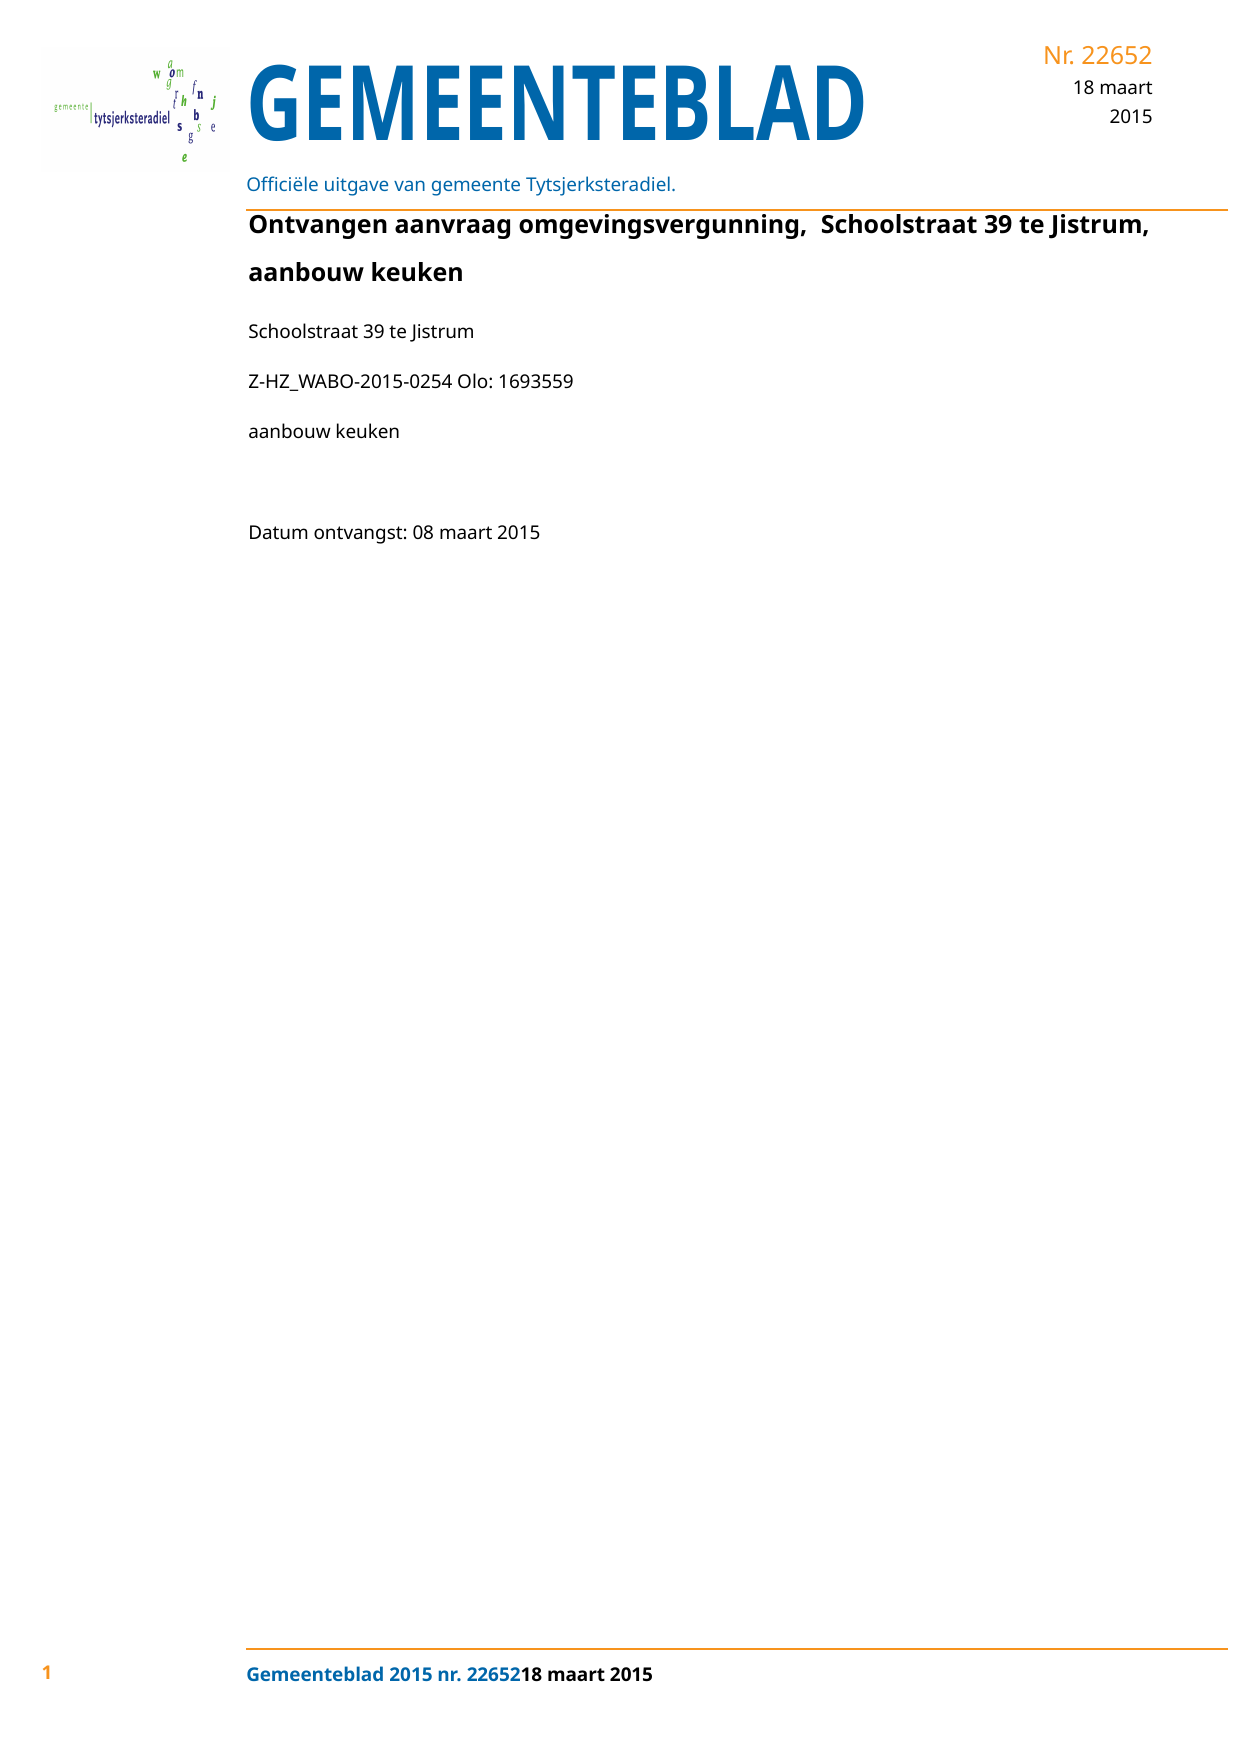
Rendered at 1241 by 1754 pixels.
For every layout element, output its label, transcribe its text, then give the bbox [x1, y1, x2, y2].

text Schoolstraat 39 te Jistrum [248, 318, 1152, 344]
text Z-HZ_WABO-2015-0254 Olo: 1693559 [248, 368, 1152, 394]
picture [41, 47, 231, 172]
text Datum ontvangst: 08 maart 2015 [248, 519, 1152, 545]
text Ontvangen aanvraag omgevingsvergunning, Schoolstraat 39 te Jistrum, aanbouw keuken [248, 211, 1152, 288]
text aanbouw keuken [248, 419, 1152, 444]
